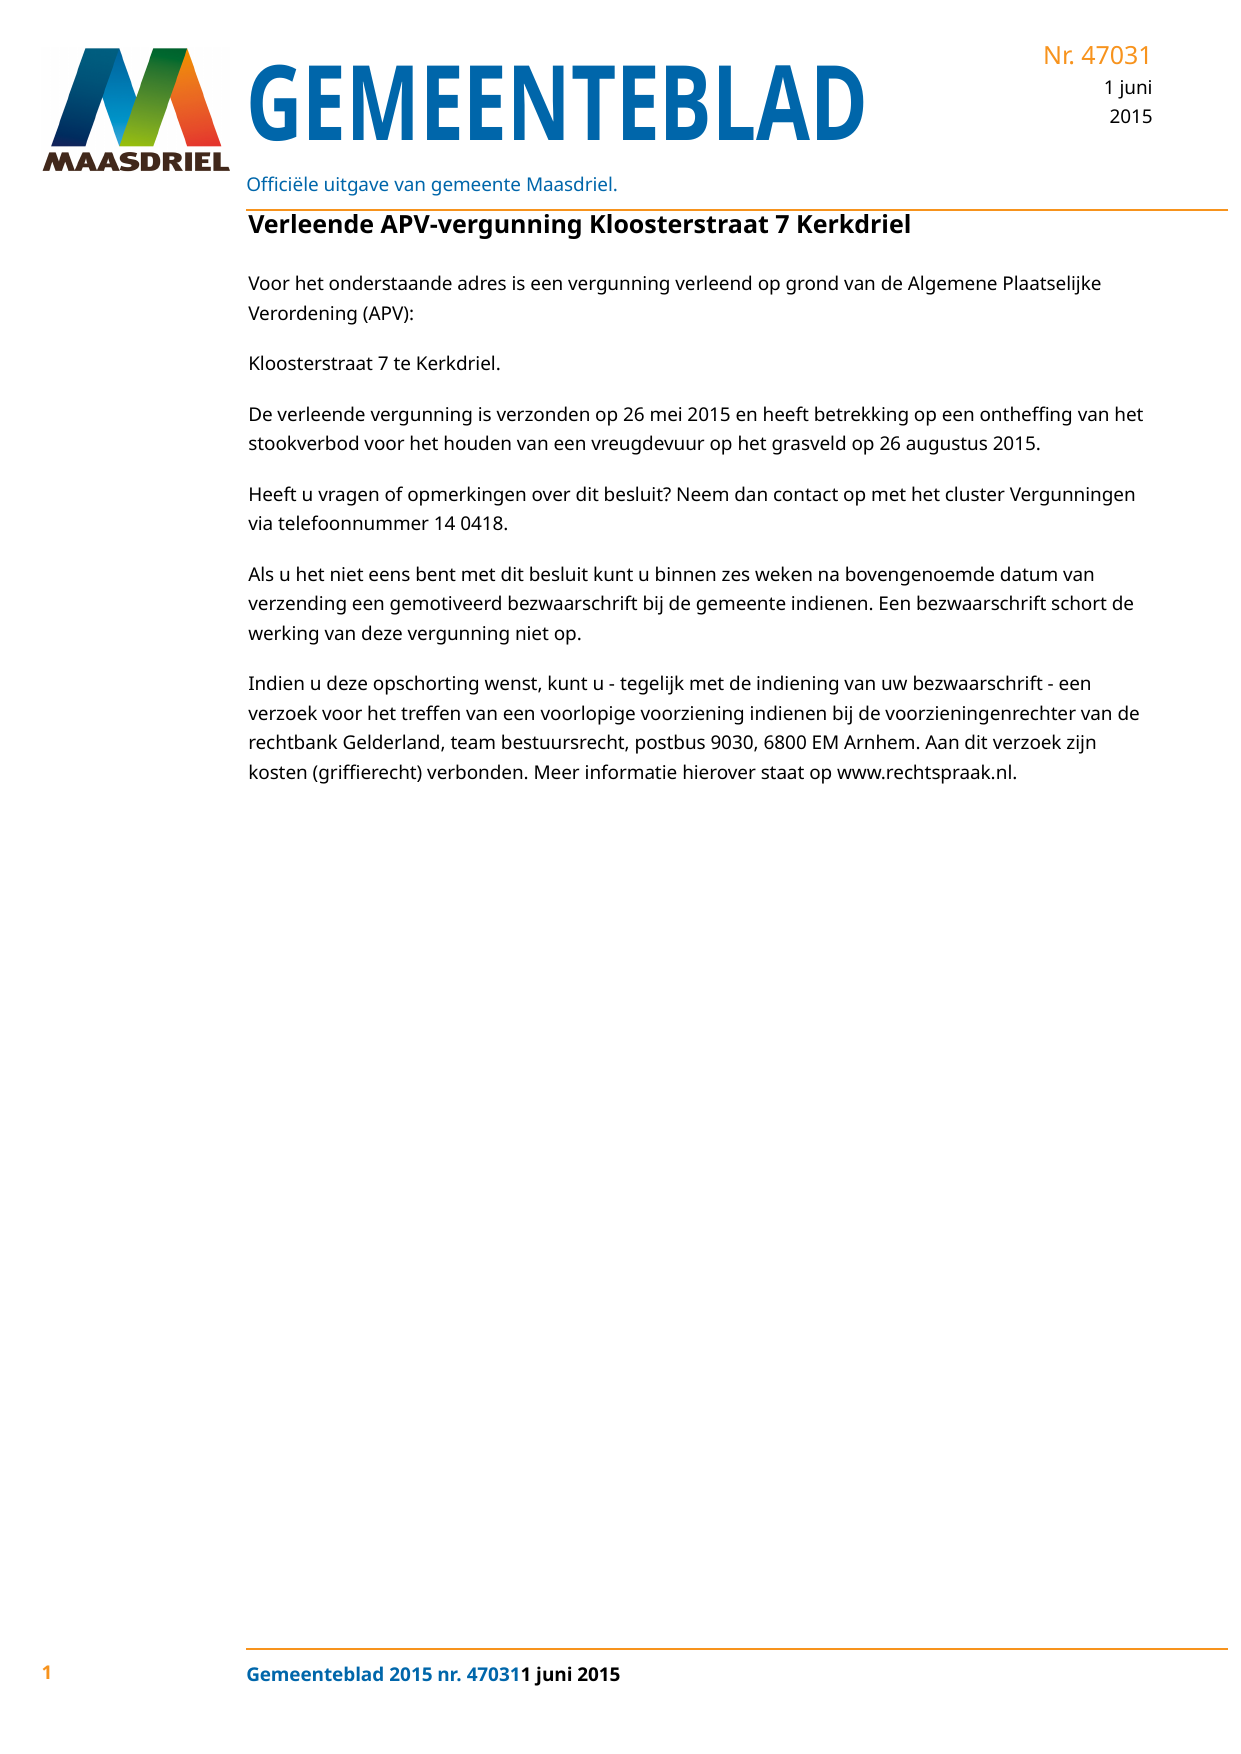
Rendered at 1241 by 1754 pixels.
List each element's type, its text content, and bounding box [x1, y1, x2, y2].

text Kloosterstraat 7 te Kerkdriel. [248, 350, 1152, 376]
text De verleende vergunning is verzonden op 26 mei 2015 en heeft betrekking op een ontheffing van het stookverbod voor het houden van een vreugdevuur op het grasveld op 26 augustus 2015. [248, 401, 1152, 456]
text Verleende APV-vergunning Kloosterstraat 7 Kerkdriel [248, 211, 1152, 241]
text Heeft u vragen of opmerkingen over dit besluit? Neem dan contact op met het cluster Vergunningen via telefoonnummer 14 0418. [248, 481, 1152, 536]
text Indien u deze opschorting wenst, kunt u - tegelijk met de indiening van uw bezwaarschrift - een verzoek voor het treffen van een voorlopige voorziening indienen bij de voorzieningenrechter van de rechtbank Gelderland, team bestuursrecht, postbus 9030, 6800 EM Arnhem. Aan dit verzoek zijn kosten (griffierecht) verbonden. Meer informatie hierover staat op www.rechtspraak.nl. [248, 670, 1152, 785]
text Voor het onderstaande adres is een vergunning verleend op grond van de Algemene Plaatselijke Verordening (APV): [248, 270, 1152, 326]
picture [41, 47, 231, 172]
text Als u het niet eens bent met dit besluit kunt u binnen zes weken na bovengenoemde datum van verzending een gemotiveerd bezwaarschrift bij de gemeente indienen. Een bezwaarschrift schort de werking van deze vergunning niet op. [248, 561, 1152, 646]
